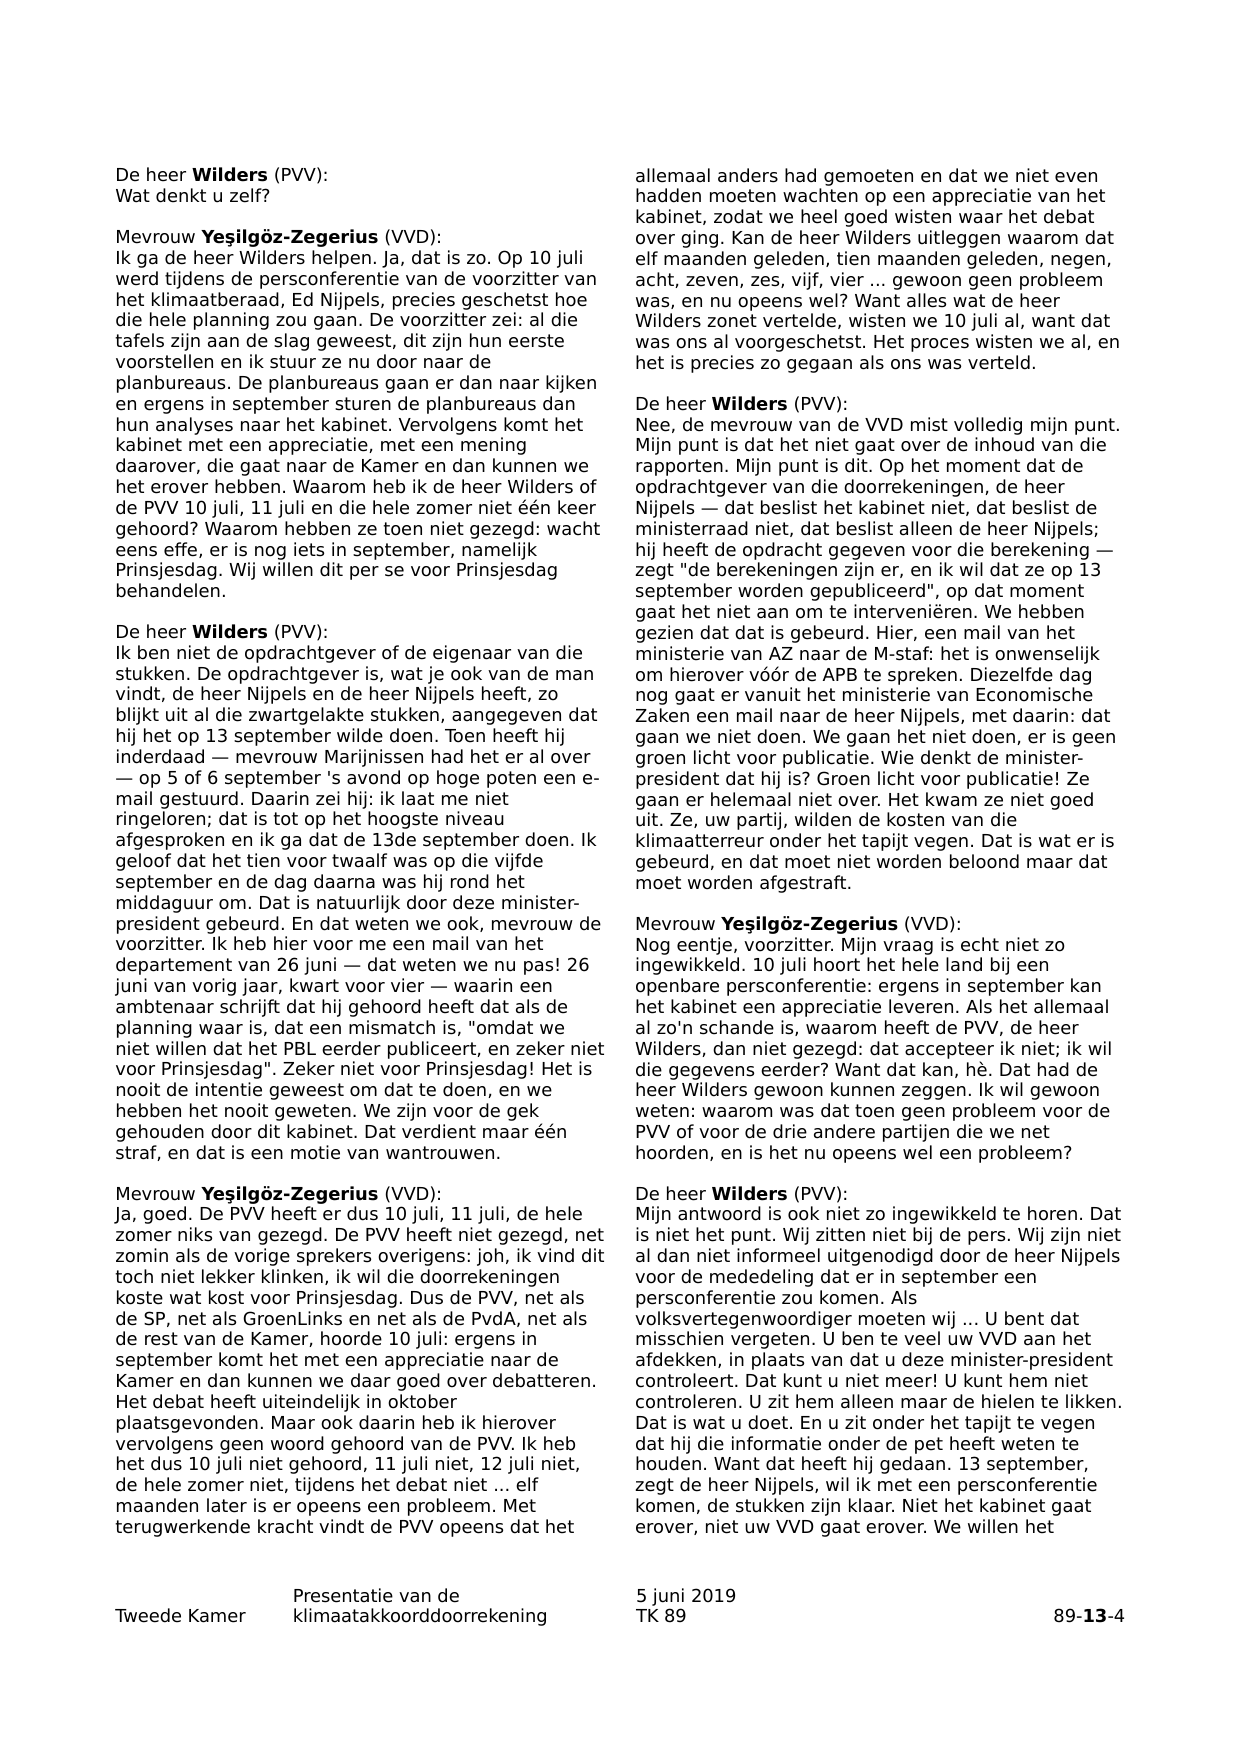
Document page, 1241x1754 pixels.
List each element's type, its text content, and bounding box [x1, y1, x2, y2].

text Mijn antwoord is ook niet zo ingewikkeld te horen. Dat is niet het punt. Wij zitten niet bij de pers. Wij zijn niet al dan niet informeel uitgenodigd door de heer Nijpels voor de mededeling dat er in september een persconferentie zou komen. Als volksvertegenwoordiger moeten wij ... U bent dat misschien vergeten. U ben te veel uw VVD aan het afdekken, in plaats van dat u deze minister-president controleert. Dat kunt u niet meer! U kunt hem niet controleren. U zit hem alleen maar de hielen te likken. Dat is wat u doet. En u zit onder het tapijt te vegen dat hij die informatie onder de pet heeft weten te houden. Want dat heeft hij gedaan. 13 september, zegt de heer Nijpels, wil ik met een persconferentie komen, de stukken zijn klaar. Niet het kabinet gaat erover, niet uw VVD gaat erover. We willen het [635, 1204, 1125, 1537]
text Mevrouw Yeşilgöz-Zegerius (VVD): [115, 227, 605, 248]
text Ik ben niet de opdrachtgever of de eigenaar van die stukken. De opdrachtgever is, wat je ook van de man vindt, de heer Nijpels en de heer Nijpels heeft, zo blijkt uit al die zwartgelakte stukken, aangegeven dat hij het op 13 september wilde doen. Toen heeft hij inderdaad — mevrouw Marijnissen had het er al over — op 5 of 6 september 's avond op hoge poten een e-mail gestuurd. Daarin zei hij: ik laat me niet ringeloren; dat is tot op het hoogste niveau afgesproken en ik ga dat de 13de september doen. Ik geloof dat het tien voor twaalf was op die vijfde september en de dag daarna was hij rond het middaguur om. Dat is natuurlijk door deze minister-president gebeurd. En dat weten we ook, mevrouw de voorzitter. Ik heb hier voor me een mail van het departement van 26 juni — dat weten we nu pas! 26 juni van vorig jaar, kwart voor vier — waarin een ambtenaar schrijft dat hij gehoord heeft dat als de planning waar is, dat een mismatch is, "omdat we niet willen dat het PBL eerder publiceert, en zeker niet voor Prinsjesdag". Zeker niet voor Prinsjesdag! Het is nooit de intentie geweest om dat te doen, en we hebben het nooit geweten. We zijn voor de gek gehouden door dit kabinet. Dat verdient maar één straf, en dat is een motie van wantrouwen. [115, 642, 605, 1163]
text Mevrouw Yeşilgöz-Zegerius (VVD): [115, 1183, 605, 1204]
text Nog eentje, voorzitter. Mijn vraag is echt niet zo ingewikkeld. 10 juli hoort het hele land bij een openbare persconferentie: ergens in september kan het kabinet een appreciatie leveren. Als het allemaal al zo'n schande is, waarom heeft de PVV, de heer Wilders, dan niet gezegd: dat accepteer ik niet; ik wil die gegevens eerder? Want dat kan, hè. Dat had de heer Wilders gewoon kunnen zeggen. Ik wil gewoon weten: waarom was dat toen geen probleem voor de PVV of voor de drie andere partijen die we net hoorden, en is het nu opeens wel een probleem? [635, 934, 1125, 1163]
text De heer Wilders (PVV): [115, 622, 605, 642]
text Ik ga de heer Wilders helpen. Ja, dat is zo. Op 10 juli werd tijdens de persconferentie van de voorzitter van het klimaatberaad, Ed Nijpels, precies geschetst hoe die hele planning zou gaan. De voorzitter zei: al die tafels zijn aan de slag geweest, dit zijn hun eerste voorstellen en ik stuur ze nu door naar de planbureaus. De planbureaus gaan er dan naar kijken en ergens in september sturen de planbureaus dan hun analyses naar het kabinet. Vervolgens komt het kabinet met een appreciatie, met een mening daarover, die gaat naar de Kamer en dan kunnen we het erover hebben. Waarom heb ik de heer Wilders of de PVV 10 juli, 11 juli en die hele zomer niet één keer gehoord? Waarom hebben ze toen niet gezegd: wacht eens effe, er is nog iets in september, namelijk Prinsjesdag. Wij willen dit per se voor Prinsjesdag behandelen. [115, 248, 605, 602]
text De heer Wilders (PVV): [115, 165, 605, 186]
text De heer Wilders (PVV): [635, 394, 1125, 414]
text allemaal anders had gemoeten en dat we niet even hadden moeten wachten op een appreciatie van het kabinet, zodat we heel goed wisten waar het debat over ging. Kan de heer Wilders uitleggen waarom dat elf maanden geleden, tien maanden geleden, negen, acht, zeven, zes, vijf, vier ... gewoon geen probleem was, en nu opeens wel? Want alles wat de heer Wilders zonet vertelde, wisten we 10 juli al, want dat was ons al voorgeschetst. Het proces wisten we al, en het is precies zo gegaan als ons was verteld. [635, 165, 1125, 374]
text Wat denkt u zelf? [115, 186, 605, 207]
text Mevrouw Yeşilgöz-Zegerius (VVD): [635, 913, 1125, 934]
text Ja, goed. De PVV heeft er dus 10 juli, 11 juli, de hele zomer niks van gezegd. De PVV heeft niet gezegd, net zomin als de vorige sprekers overigens: joh, ik vind dit toch niet lekker klinken, ik wil die doorrekeningen koste wat kost voor Prinsjesdag. Dus de PVV, net als de SP, net als GroenLinks en net als de PvdA, net als de rest van de Kamer, hoorde 10 juli: ergens in september komt het met een appreciatie naar de Kamer en dan kunnen we daar goed over debatteren. Het debat heeft uiteindelijk in oktober plaatsgevonden. Maar ook daarin heb ik hierover vervolgens geen woord gehoord van de PVV. Ik heb het dus 10 juli niet gehoord, 11 juli niet, 12 juli niet, de hele zomer niet, tijdens het debat niet ... elf maanden later is er opeens een probleem. Met terugwerkende kracht vindt de PVV opeens dat het [115, 1204, 605, 1537]
text Nee, de mevrouw van de VVD mist volledig mijn punt. Mijn punt is dat het niet gaat over de inhoud van die rapporten. Mijn punt is dit. Op het moment dat de opdrachtgever van die doorrekeningen, de heer Nijpels — dat beslist het kabinet niet, dat beslist de ministerraad niet, dat beslist alleen de heer Nijpels; hij heeft de opdracht gegeven voor die berekening — zegt "de berekeningen zijn er, en ik wil dat ze op 13 september worden gepubliceerd", op dat moment gaat het niet aan om te interveniëren. We hebben gezien dat dat is gebeurd. Hier, een mail van het ministerie van AZ naar de M-staf: het is onwenselijk om hierover vóór de APB te spreken. Diezelfde dag nog gaat er vanuit het ministerie van Economische Zaken een mail naar de heer Nijpels, met daarin: dat gaan we niet doen. We gaan het niet doen, er is geen groen licht voor publicatie. Wie denkt de minister-president dat hij is? Groen licht voor publicatie! Ze gaan er helemaal niet over. Het kwam ze niet goed uit. Ze, uw partij, wilden de kosten van die klimaatterreur onder het tapijt vegen. Dat is wat er is gebeurd, en dat moet niet worden beloond maar dat moet worden afgestraft. [635, 414, 1125, 893]
text De heer Wilders (PVV): [635, 1183, 1125, 1204]
